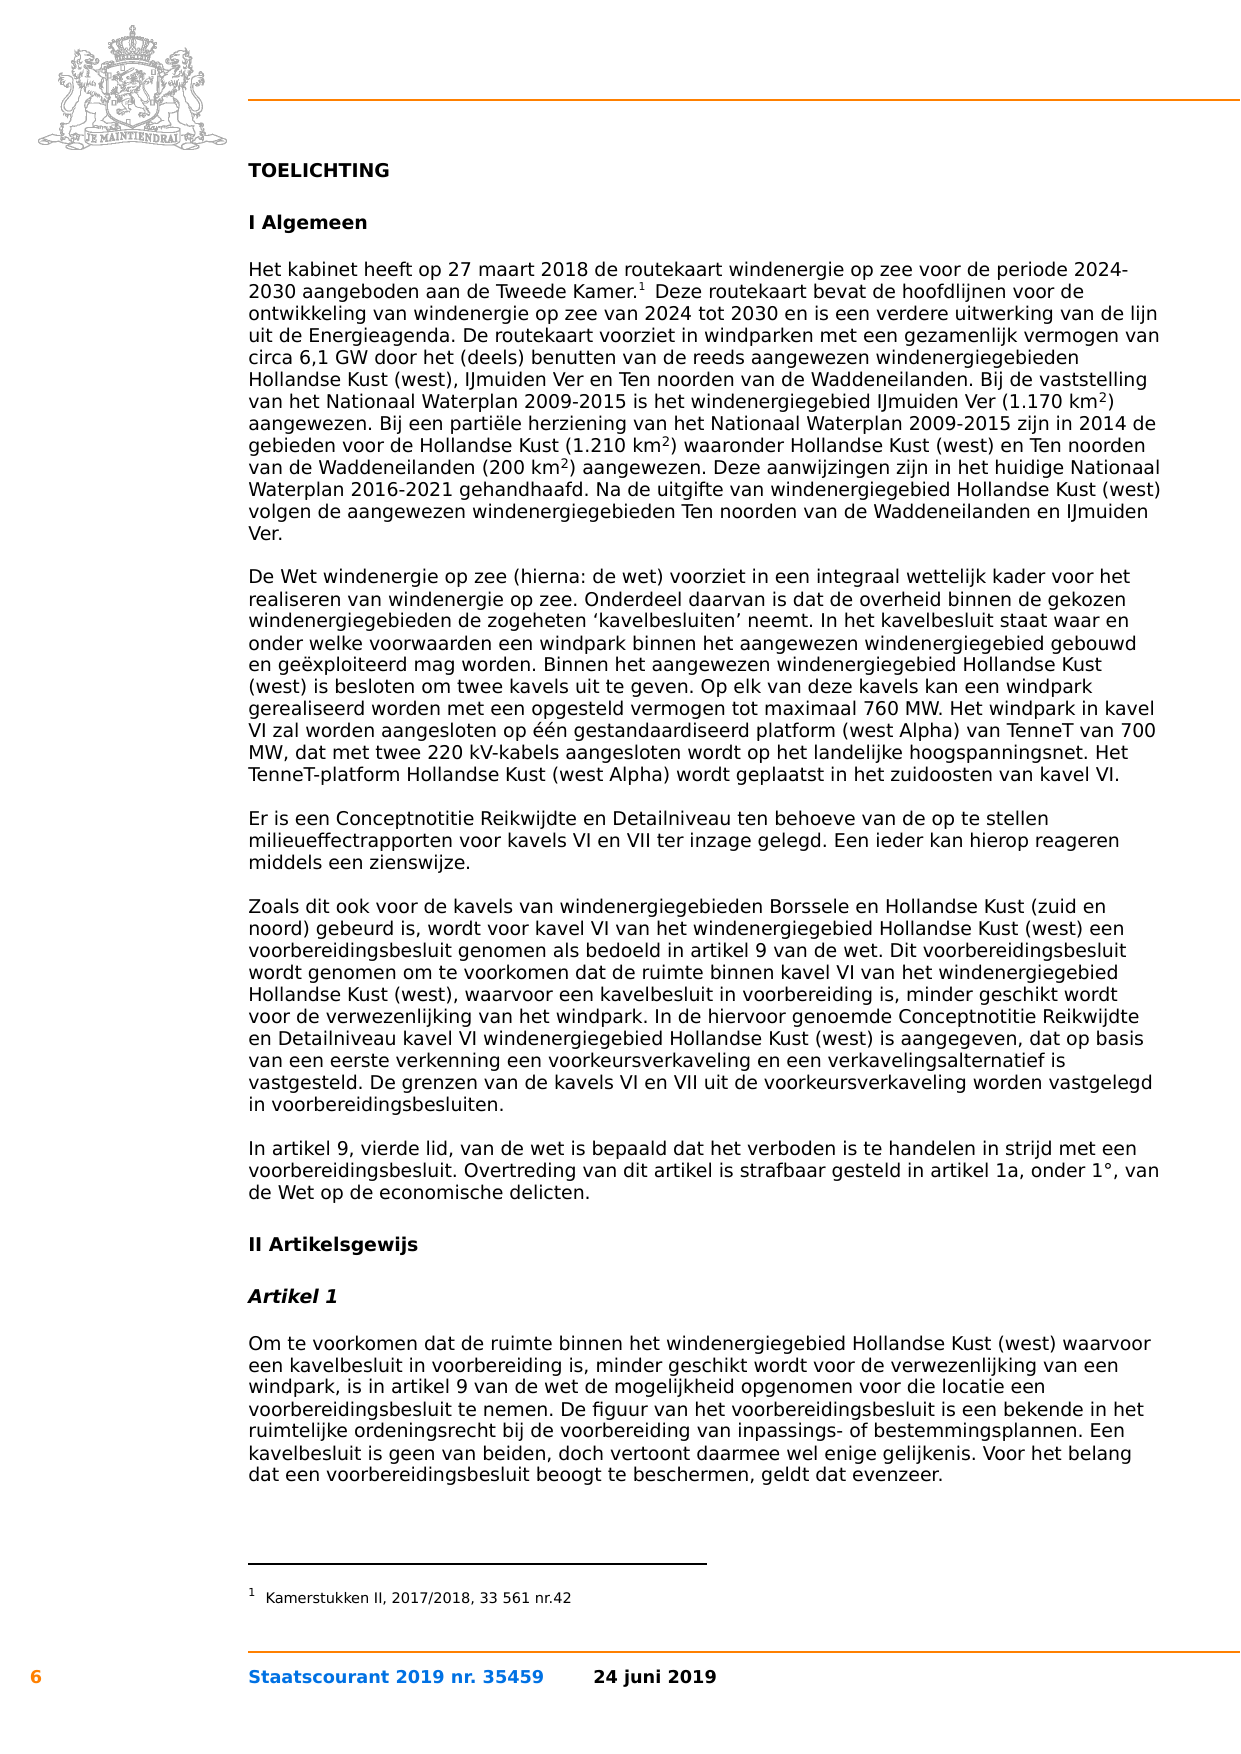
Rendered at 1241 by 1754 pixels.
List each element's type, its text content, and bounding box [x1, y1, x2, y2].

text Om te voorkomen dat de ruimte binnen het windenergiegebied Hollandse Kust (west) waarvoor een kavelbesluit in voorbereiding is, minder geschikt wordt voor de verwezenlijking van een windpark, is in artikel 9 van de wet de mogelijkheid opgenomen voor die locatie een voorbereidingsbesluit te nemen. De figuur van het voorbereidingsbesluit is een bekende in het ruimtelijke ordeningsrecht bij de voorbereiding van inpassings- of bestemmingsplannen. Een kavelbesluit is geen van beiden, doch vertoont daarmee wel enige gelijkenis. Voor het belang dat een voorbereidingsbesluit beoogt te beschermen, geldt dat evenzeer. [248, 1332, 1163, 1486]
text Er is een Conceptnotitie Reikwijdte en Detailniveau ten behoeve van de op te stellen milieueffectrapporten voor kavels VI en VII ter inzage gelegd. Een ieder kan hierop reageren middels een zienswijze. [248, 808, 1163, 874]
text In artikel 9, vierde lid, van de wet is bepaald dat het verboden is te handelen in strijd met een voorbereidingsbesluit. Overtreding van dit artikel is strafbaar gesteld in artikel 1a, onder 1°, van de Wet op de economische delicten. [248, 1138, 1163, 1203]
picture [38, 25, 227, 150]
text Zoals dit ook voor de kavels van windenergiegebieden Borssele en Hollandse Kust (zuid en noord) gebeurd is, wordt voor kavel VI van het windenergiegebied Hollandse Kust (west) een voorbereidingsbesluit genomen als bedoeld in artikel 9 van de wet. Dit voorbereidingsbesluit wordt genomen om te voorkomen dat de ruimte binnen kavel VI van het windenergiegebied Hollandse Kust (west), waarvoor een kavelbesluit in voorbereiding is, minder geschikt wordt voor de verwezenlijking van het windpark. In de hiervoor genoemde Conceptnotitie Reikwijdte en Detailniveau kavel VI windenergiegebied Hollandse Kust (west) is aangegeven, dat op basis van een eerste verkenning een voorkeursverkaveling en een verkavelingsalternatief is vastgesteld. De grenzen van de kavels VI en VII uit de voorkeursverkaveling worden vastgelegd in voorbereidingsbesluiten. [248, 896, 1163, 1116]
text Het kabinet heeft op 27 maart 2018 de routekaart windenergie op zee voor de periode 2024-2030 aangeboden aan de Tweede Kamer. Deze routekaart bevat de hoofdlijnen voor de ontwikkeling van windenergie op zee van 2024 tot 2030 en is een verdere uitwerking van de lijn uit de Energieagenda. De routekaart voorziet in windparken met een gezamenlijk vermogen van circa 6,1 GW door het (deels) benutten van de reeds aangewezen windenergiegebieden Hollandse Kust (west), IJmuiden Ver en Ten noorden van de Waddeneilanden. Bij de vaststelling van het Nationaal Waterplan 2009-2015 is het windenergiegebied IJmuiden Ver (1.170 km2) aangewezen. Bij een partiële herziening van het Nationaal Waterplan 2009-2015 zijn in 2014 de gebieden voor de Hollandse Kust (1.210 km2) waaronder Hollandse Kust (west) en Ten noorden van de Waddeneilanden (200 km2) aangewezen. Deze aanwijzingen zijn in het huidige Nationaal Waterplan 2016-2021 gehandhaafd. Na de uitgifte van windenergiegebied Hollandse Kust (west) volgen de aangewezen windenergiegebieden Ten noorden van de Waddeneilanden en IJmuiden Ver. [248, 259, 1163, 544]
subtitle TOELICHTING [248, 160, 1163, 182]
subtitle I Algemeen [248, 212, 1163, 234]
subtitle II Artikelsgewijs [248, 1233, 1163, 1256]
text Kamerstukken II, 2017/2018, 33 561 nr.42 [248, 1586, 1163, 1608]
subtitle Artikel 1 [248, 1286, 1163, 1307]
text De Wet windenergie op zee (hierna: de wet) voorziet in een integraal wettelijk kader voor het realiseren van windenergie op zee. Onderdeel daarvan is dat de overheid binnen de gekozen windenergiegebieden de zogeheten ‘kavelbesluiten’ neemt. In het kavelbesluit staat waar en onder welke voorwaarden een windpark binnen het aangewezen windenergiegebied gebouwd en geëxploiteerd mag worden. Binnen het aangewezen windenergiegebied Hollandse Kust (west) is besloten om twee kavels uit te geven. Op elk van deze kavels kan een windpark gerealiseerd worden met een opgesteld vermogen tot maximaal 760 MW. Het windpark in kavel VI zal worden aangesloten op één gestandaardiseerd platform (west Alpha) van TenneT van 700 MW, dat met twee 220 kV-kabels aangesloten wordt op het landelijke hoogspanningsnet. Het TenneT-platform Hollandse Kust (west Alpha) wordt geplaatst in het zuidoosten van kavel VI. [248, 566, 1163, 786]
